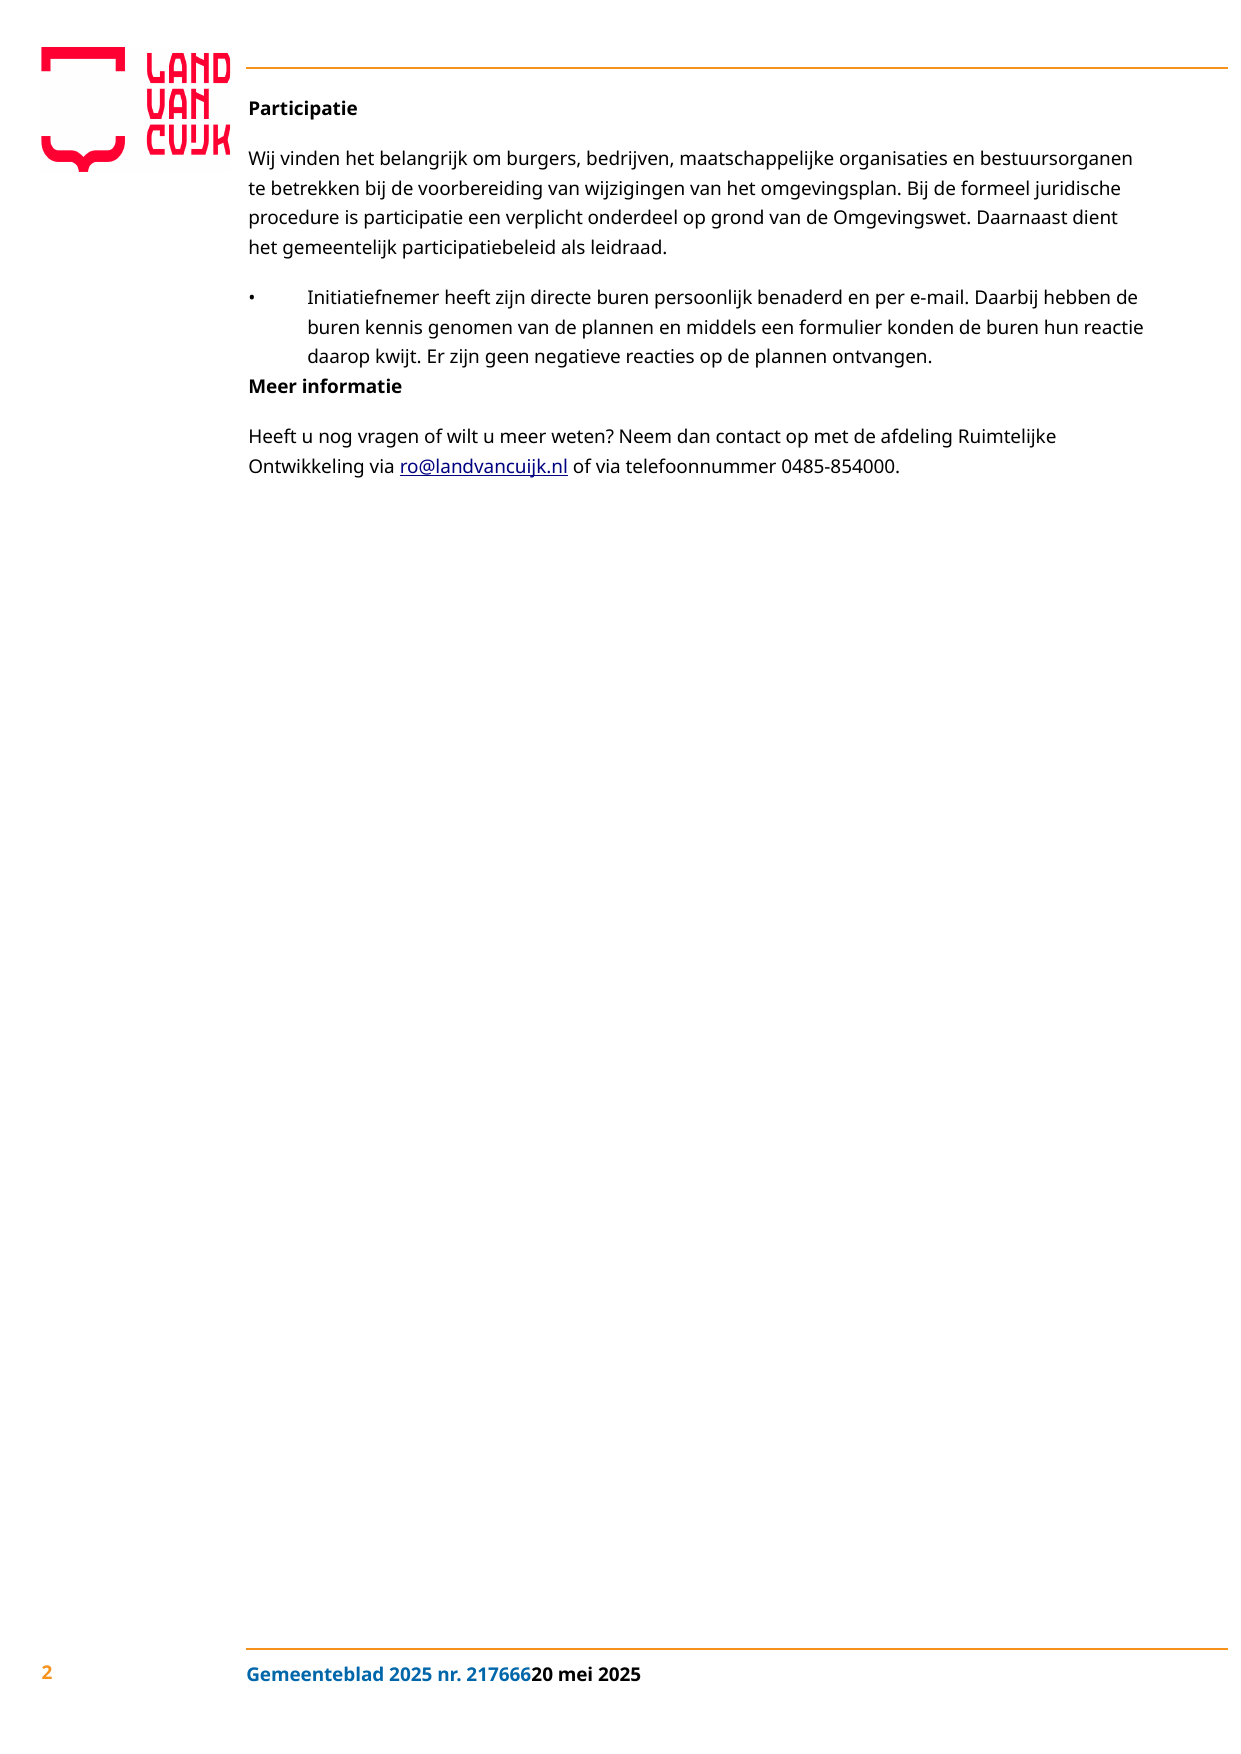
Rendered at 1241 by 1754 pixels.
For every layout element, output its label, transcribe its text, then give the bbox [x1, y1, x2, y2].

text Participatie [248, 95, 1152, 121]
text Meer informatie [248, 373, 1152, 399]
text Heeft u nog vragen of wilt u meer weten? Neem dan contact op met de afdeling Ruimtelijke Ontwikkeling via ro@landvancuijk.nl of via telefoonnummer 0485-854000. [248, 423, 1152, 479]
list Initiatiefnemer heeft zijn directe buren persoonlijk benaderd en per e-mail. Daarbij hebben de buren kennis genomen van de plannen en middels een formulier konden de buren hun reactie daarop kwijt. Er zijn geen negatieve reacties op de plannen ontvangen. [248, 284, 1152, 369]
picture [41, 47, 231, 172]
text Wij vinden het belangrijk om burgers, bedrijven, maatschappelijke organisaties en bestuursorganen te betrekken bij de voorbereiding van wijzigingen van het omgevingsplan. Bij de formeel juridische procedure is participatie een verplicht onderdeel op grond van de Omgevingswet. Daarnaast dient het gemeentelijk participatiebeleid als leidraad. [248, 145, 1152, 260]
